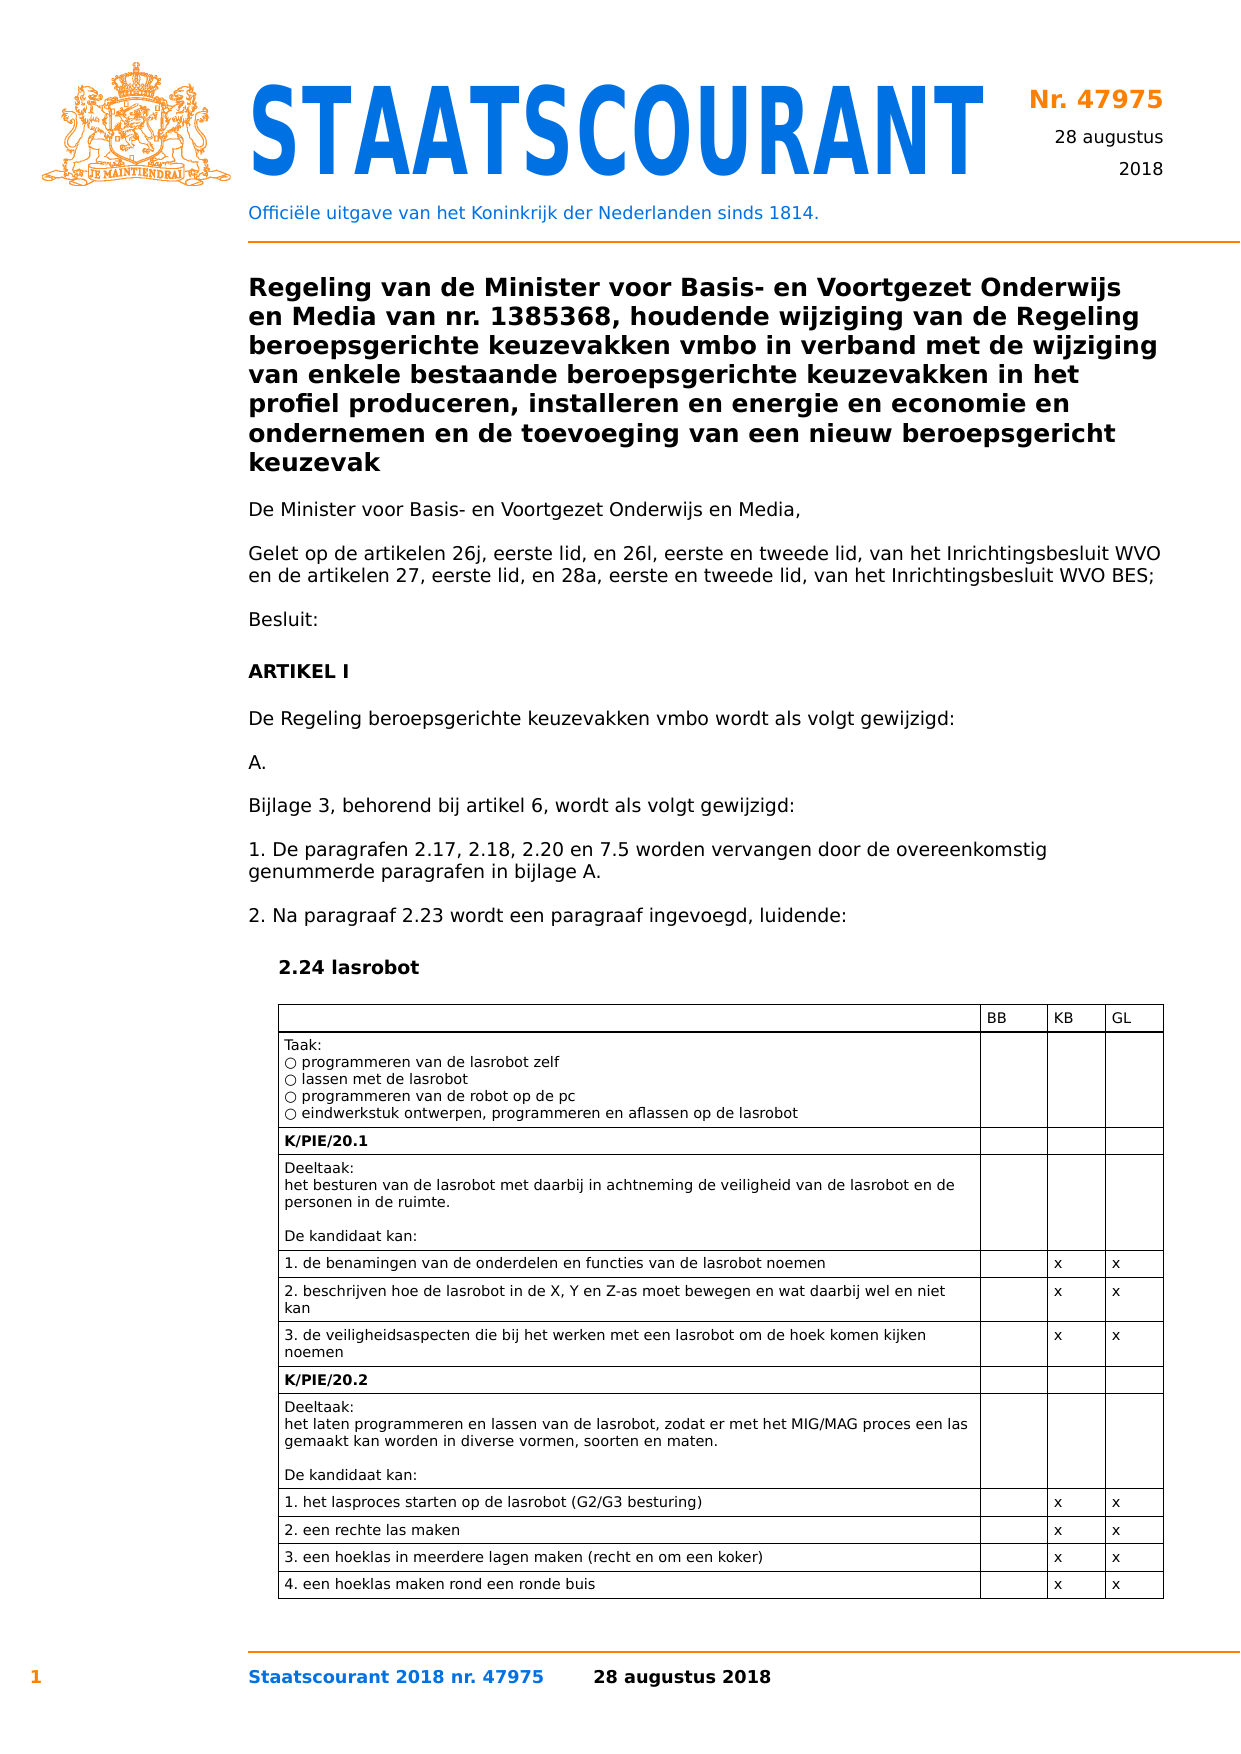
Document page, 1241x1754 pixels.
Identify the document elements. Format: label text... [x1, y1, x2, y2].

table_cell [981, 1394, 1047, 1450]
table_cell [1048, 1211, 1105, 1228]
table_cell [1106, 1155, 1163, 1211]
table_cell x [1048, 1544, 1105, 1571]
table_cell [1048, 1367, 1105, 1393]
table_cell x [1106, 1322, 1163, 1366]
text A. [248, 752, 1163, 773]
subtitle ARTIKEL I [248, 661, 1163, 683]
table_cell [981, 1489, 1047, 1516]
table_cell [981, 1467, 1047, 1488]
table_header [279, 1005, 980, 1031]
table_cell [1106, 1367, 1163, 1393]
table_cell 2018 [998, 153, 1240, 203]
table_cell x [1048, 1322, 1105, 1366]
table_cell [1048, 1467, 1105, 1488]
table_cell x [1106, 1489, 1163, 1516]
table_cell [981, 1211, 1047, 1228]
table_cell [1106, 1128, 1163, 1154]
text De Minister voor Basis- en Voortgezet Onderwijs en Media, [248, 499, 1163, 521]
text Besluit: [248, 609, 1163, 631]
table_cell x [1106, 1251, 1163, 1277]
table_cell [981, 1517, 1047, 1543]
table_cell [981, 1278, 1047, 1321]
picture [41, 62, 231, 186]
table_cell [1048, 1394, 1105, 1450]
table_cell 4. een hoeklas maken rond een ronde buis [279, 1572, 980, 1598]
table_cell [1106, 1033, 1163, 1127]
table_cell [981, 1128, 1047, 1154]
table_cell [1048, 1155, 1105, 1211]
table_cell 1. de benamingen van de onderdelen en functies van de lasrobot noemen [279, 1251, 980, 1277]
table_cell [1106, 1467, 1163, 1488]
table_cell 28 augustus [998, 121, 1240, 153]
table_cell 2. beschrijven hoe de lasrobot in de X, Y en Z-as moet bewegen en wat daarbij wel en niet kan [279, 1278, 980, 1321]
table_cell 3. de veiligheidsaspecten die bij het werken met een lasrobot om de hoek komen kijken noemen [279, 1322, 980, 1366]
table_cell [1106, 1450, 1163, 1467]
table_cell [981, 1572, 1047, 1598]
table_cell [1048, 1228, 1105, 1249]
table_cell Officiële uitgave van het Koninkrijk der Nederlanden sinds 1814. [248, 203, 1240, 241]
subtitle Regeling van de Minister voor Basis- en Voortgezet Onderwijs en Media van nr. 1385368, houdende wijziging van de Regeling beroepsgerichte keuzevakken vmbo in verband met de wijziging van enkele bestaande beroepsgerichte keuzevakken in het profiel produceren, installeren en energie en economie en ondernemen en de toevoeging van een nieuw beroepsgericht keuzevak [248, 273, 1163, 477]
table_header GL [1106, 1005, 1163, 1031]
table_cell De kandidaat kan: [279, 1467, 980, 1488]
text Bijlage 3, behorend bij artikel 6, wordt als volgt gewijzigd: [248, 795, 1163, 817]
table_cell [1106, 1211, 1163, 1228]
table_cell [981, 1228, 1047, 1249]
table_cell x [1106, 1572, 1163, 1598]
table_cell [1106, 1228, 1163, 1249]
table_cell 2. een rechte las maken [279, 1517, 980, 1543]
table_cell [981, 1544, 1047, 1571]
table_cell [279, 1450, 980, 1467]
text Gelet op de artikelen 26j, eerste lid, en 26l, eerste en tweede lid, van het Inrichtingsbesluit WVO en de artikelen 27, eerste lid, en 28a, eerste en tweede lid, van het Inrichtingsbesluit WVO BES; [248, 543, 1163, 587]
table_cell [1048, 1450, 1105, 1467]
table_cell K/PIE/20.2 [279, 1367, 980, 1393]
table_cell [981, 1450, 1047, 1467]
table_cell Deeltaak: het besturen van de lasrobot met daarbij in achtneming de veiligheid van de lasrobot en de personen in de ruimte. [279, 1155, 980, 1211]
table_header Nr. 47975 [998, 62, 1240, 121]
text De Regeling beroepsgerichte keuzevakken vmbo wordt als volgt gewijzigd: [248, 708, 1163, 730]
table_cell [981, 1155, 1047, 1211]
table_cell K/PIE/20.1 [279, 1128, 980, 1154]
table_cell [1048, 1128, 1105, 1154]
table_cell Deeltaak: het laten programmeren en lassen van de lasrobot, zodat er met het MIG/MAG proces een las gemaakt kan worden in diverse vormen, soorten en maten. [279, 1394, 980, 1450]
table_cell [279, 1211, 980, 1228]
table_cell x [1048, 1572, 1105, 1598]
table_cell x [1048, 1489, 1105, 1516]
table_cell [981, 1033, 1047, 1127]
table_cell x [1106, 1278, 1163, 1321]
table_header KB [1048, 1005, 1105, 1031]
table_cell 3. een hoeklas in meerdere lagen maken (recht en om een koker) [279, 1544, 980, 1571]
subtitle 2.24 lasrobot [278, 957, 1163, 979]
table_cell [981, 1251, 1047, 1277]
table_cell [1048, 1033, 1105, 1127]
text 1. De paragrafen 2.17, 2.18, 2.20 en 7.5 worden vervangen door de overeenkomstig genummerde paragrafen in bijlage A. [248, 839, 1163, 883]
table_cell x [1048, 1278, 1105, 1321]
table_cell [981, 1322, 1047, 1366]
table_cell [1106, 1394, 1163, 1450]
table_cell 1. het lasproces starten op de lasrobot (G2/G3 besturing) [279, 1489, 980, 1516]
table_header [25, 62, 248, 241]
table_cell [981, 1367, 1047, 1393]
table_cell De kandidaat kan: [279, 1228, 980, 1249]
table_cell x [1048, 1517, 1105, 1543]
table_cell x [1106, 1517, 1163, 1543]
table_cell x [1106, 1544, 1163, 1571]
table_header STAATSCOURANT [248, 62, 998, 203]
table_header BB [981, 1005, 1047, 1031]
table_cell x [1048, 1251, 1105, 1277]
table_cell Taak: ○ programmeren van de lasrobot zelf ○ lassen met de lasrobot ○ programmeren van de robot op de pc ○ eindwerkstuk ontwerpen, programmeren en aflassen op de lasrobot [279, 1033, 980, 1127]
text 2. Na paragraaf 2.23 wordt een paragraaf ingevoegd, luidende: [248, 905, 1163, 927]
